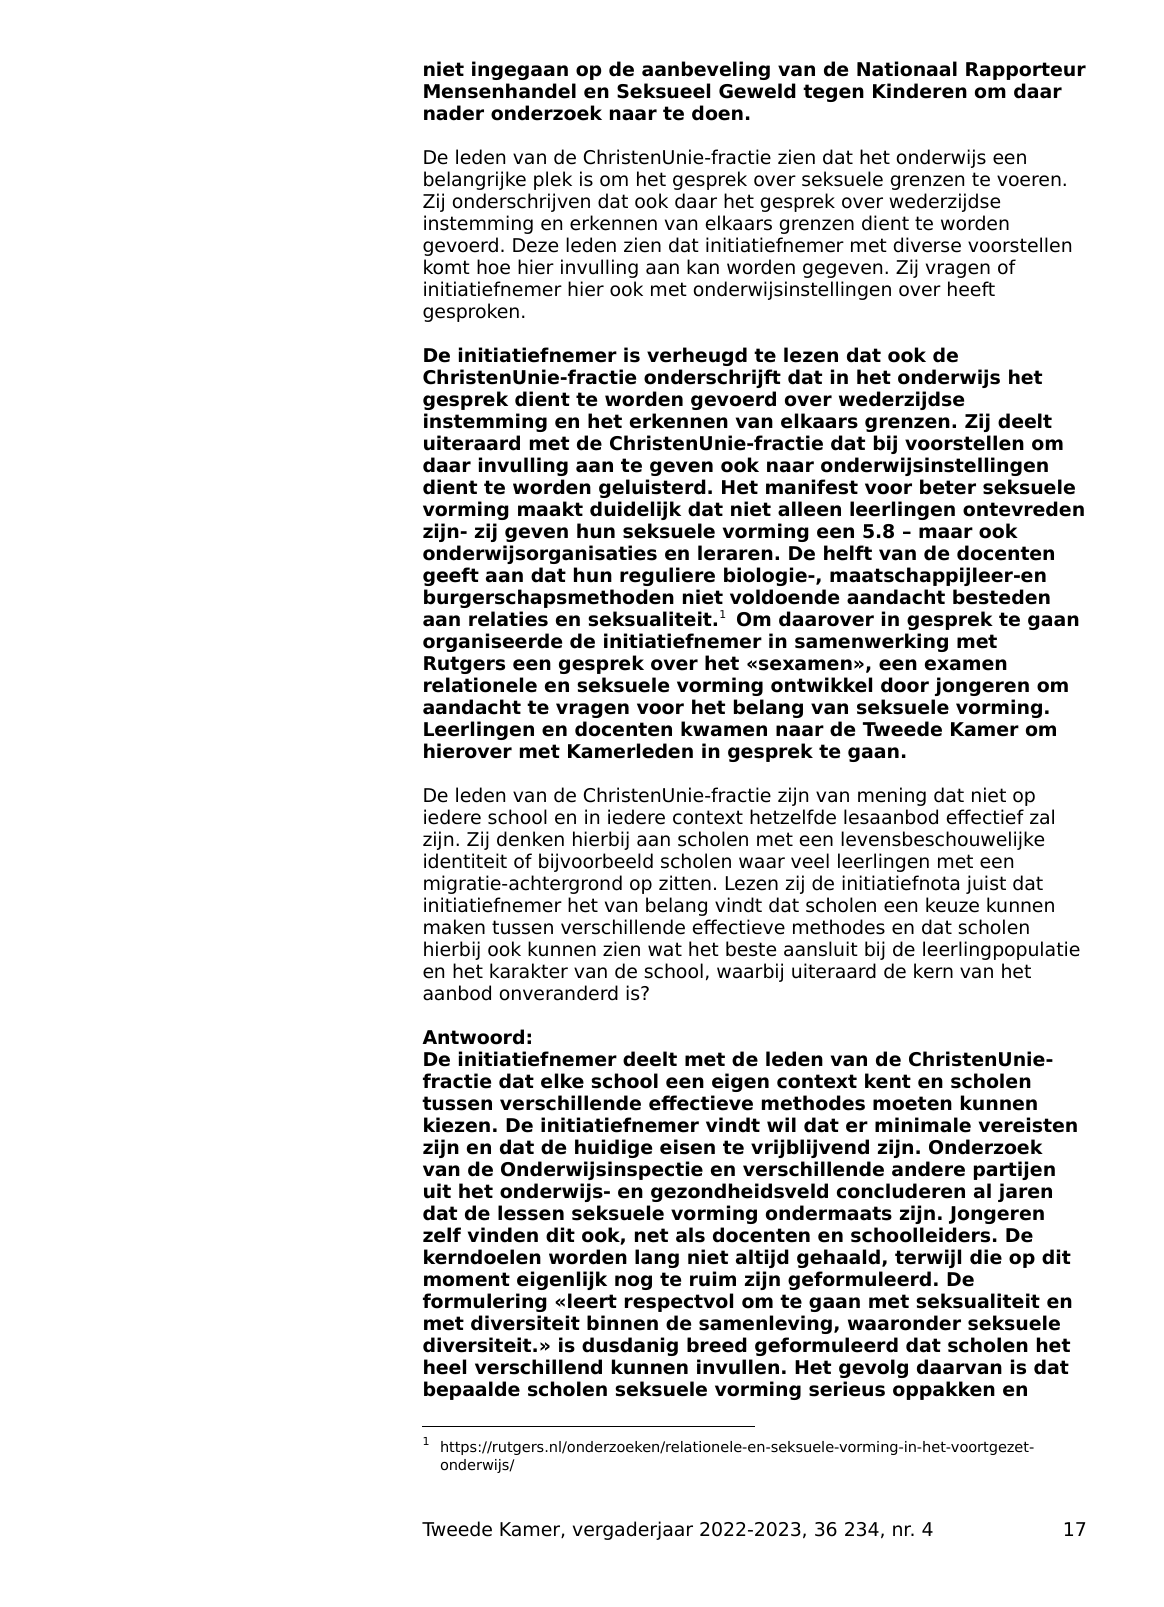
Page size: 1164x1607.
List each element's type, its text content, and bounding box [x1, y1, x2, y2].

text Antwoord: [422, 1027, 1087, 1049]
text De initiatiefnemer is verheugd te lezen dat ook de ChristenUnie-fractie onderschrijft dat in het onderwijs het gesprek dient te worden gevoerd over wederzijdse instemming en het erkennen van elkaars grenzen. Zij deelt uiteraard met de ChristenUnie-fractie dat bij voorstellen om daar invulling aan te geven ook naar onderwijsinstellingen dient te worden geluisterd. Het manifest voor beter seksuele vorming maakt duidelijk dat niet alleen leerlingen ontevreden zijn- zij geven hun seksuele vorming een 5.8 – maar ook onderwijsorganisaties en leraren. De helft van de docenten geeft aan dat hun reguliere biologie-, maatschappijleer-en burgerschapsmethoden niet voldoende aandacht besteden aan relaties en seksualiteit. Om daarover in gesprek te gaan organiseerde de initiatiefnemer in samenwerking met Rutgers een gesprek over het «sexamen», een examen relationele en seksuele vorming ontwikkel door jongeren om aandacht te vragen voor het belang van seksuele vorming. Leerlingen en docenten kwamen naar de Tweede Kamer om hierover met Kamerleden in gesprek te gaan. [422, 345, 1087, 763]
text niet ingegaan op de aanbeveling van de Nationaal Rapporteur Mensenhandel en Seksueel Geweld tegen Kinderen om daar nader onderzoek naar te doen. [422, 59, 1087, 125]
text https://rutgers.nl/onderzoeken/relationele-en-seksuele-vorming-in-het-voortgezet-onderwijs/ [422, 1435, 1087, 1474]
text De initiatiefnemer deelt met de leden van de ChristenUnie-fractie dat elke school een eigen context kent en scholen tussen verschillende effectieve methodes moeten kunnen kiezen. De initiatiefnemer vindt wil dat er minimale vereisten zijn en dat de huidige eisen te vrijblijvend zijn. Onderzoek van de Onderwijsinspectie en verschillende andere partijen uit het onderwijs- en gezondheidsveld concluderen al jaren dat de lessen seksuele vorming ondermaats zijn. Jongeren zelf vinden dit ook, net als docenten en schoolleiders. De kerndoelen worden lang niet altijd gehaald, terwijl die op dit moment eigenlijk nog te ruim zijn geformuleerd. De formulering «leert respectvol om te gaan met seksualiteit en met diversiteit binnen de samenleving, waaronder seksuele diversiteit.» is dusdanig breed geformuleerd dat scholen het heel verschillend kunnen invullen. Het gevolg daarvan is dat bepaalde scholen seksuele vorming serieus oppakken en [422, 1049, 1087, 1401]
text De leden van de ChristenUnie-fractie zijn van mening dat niet op iedere school en in iedere context hetzelfde lesaanbod effectief zal zijn. Zij denken hierbij aan scholen met een levensbeschouwelijke identiteit of bijvoorbeeld scholen waar veel leerlingen met een migratie-achtergrond op zitten. Lezen zij de initiatiefnota juist dat initiatiefnemer het van belang vindt dat scholen een keuze kunnen maken tussen verschillende effectieve methodes en dat scholen hierbij ook kunnen zien wat het beste aansluit bij de leerlingpopulatie en het karakter van de school, waarbij uiteraard de kern van het aanbod onveranderd is? [422, 785, 1087, 1005]
text De leden van de ChristenUnie-fractie zien dat het onderwijs een belangrijke plek is om het gesprek over seksuele grenzen te voeren. Zij onderschrijven dat ook daar het gesprek over wederzijdse instemming en erkennen van elkaars grenzen dient te worden gevoerd. Deze leden zien dat initiatiefnemer met diverse voorstellen komt hoe hier invulling aan kan worden gegeven. Zij vragen of initiatiefnemer hier ook met onderwijsinstellingen over heeft gesproken. [422, 147, 1087, 323]
